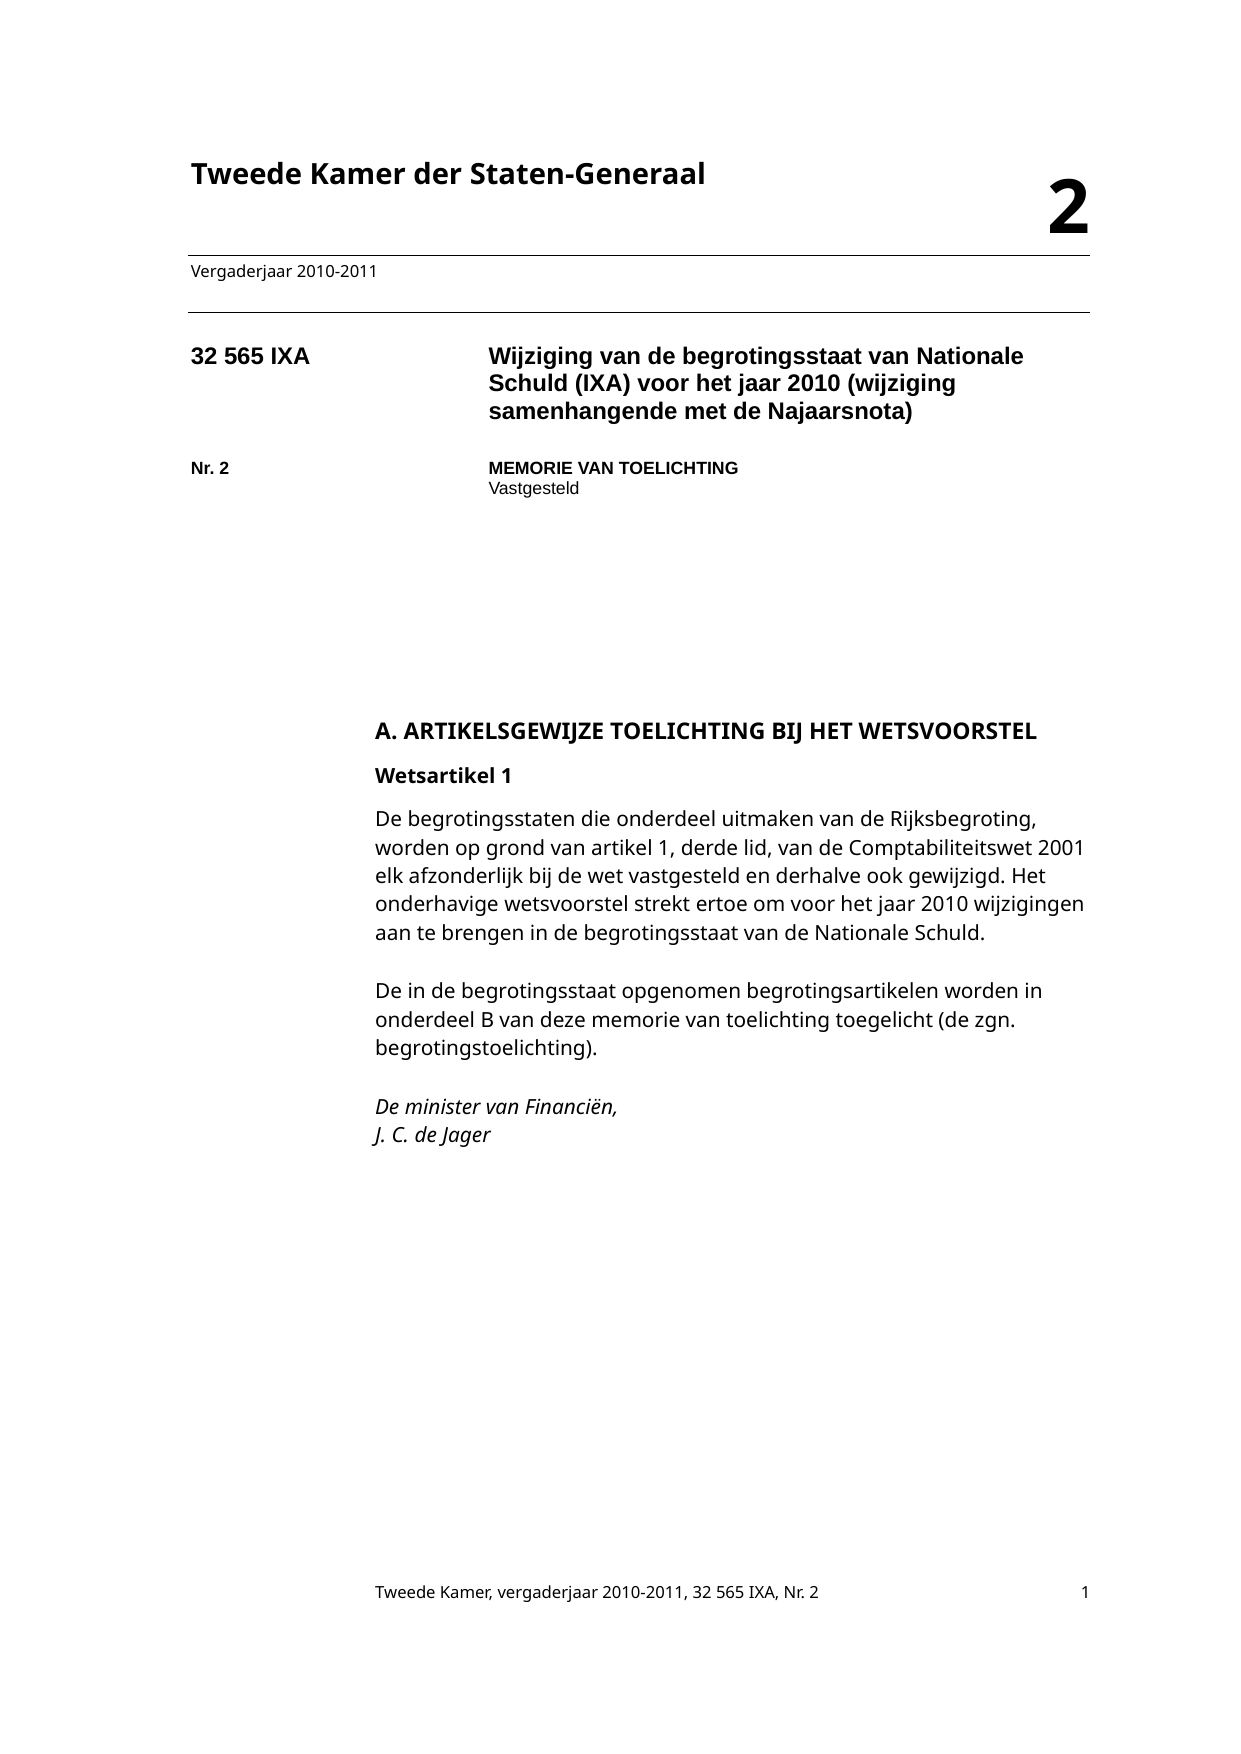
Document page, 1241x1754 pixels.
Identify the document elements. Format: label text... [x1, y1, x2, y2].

table_header Tweede Kamer der Staten-Generaal [188, 150, 909, 255]
subtitle A. ARTIKELSGEWIJZE TOELICHTING BIJ HET WETSVOORSTEL [375, 714, 1090, 746]
text J. C. de Jager [375, 1120, 1090, 1149]
table_cell Nr. 2 [188, 455, 485, 573]
table_cell [485, 256, 1090, 312]
text De minister van Financiën, [375, 1092, 1090, 1120]
table_cell MEMORIE VAN TOELICHTING Vastgesteld [485, 455, 1090, 573]
text De in de begrotingsstaat opgenomen begrotingsartikelen worden in onderdeel B van deze memorie van toelichting toegelicht (de zgn. begrotingstoelichting). [375, 976, 1090, 1062]
table_cell [188, 313, 485, 339]
table_cell [485, 313, 1090, 339]
table_cell 32 565 IXA [188, 339, 485, 454]
text Wetsartikel 1 [375, 761, 1090, 789]
table_header 2 [910, 150, 1090, 255]
text De begrotingsstaten die onderdeel uitmaken van de Rijksbegroting, worden op grond van artikel 1, derde lid, van de Comptabiliteitswet 2001 elk afzonderlijk bij de wet vastgesteld en derhalve ook gewijzigd. Het onderhavige wetsvoorstel strekt ertoe om voor het jaar 2010 wijzigingen aan te brengen in de begrotingsstaat van de Nationale Schuld. [375, 804, 1090, 946]
table_cell Vergaderjaar 2010-2011 [188, 256, 485, 312]
table_cell Wijziging van de begrotingsstaat van Nationale Schuld (IXA) voor het jaar 2010 (wijziging samenhangende met de Najaarsnota) [485, 339, 1090, 454]
